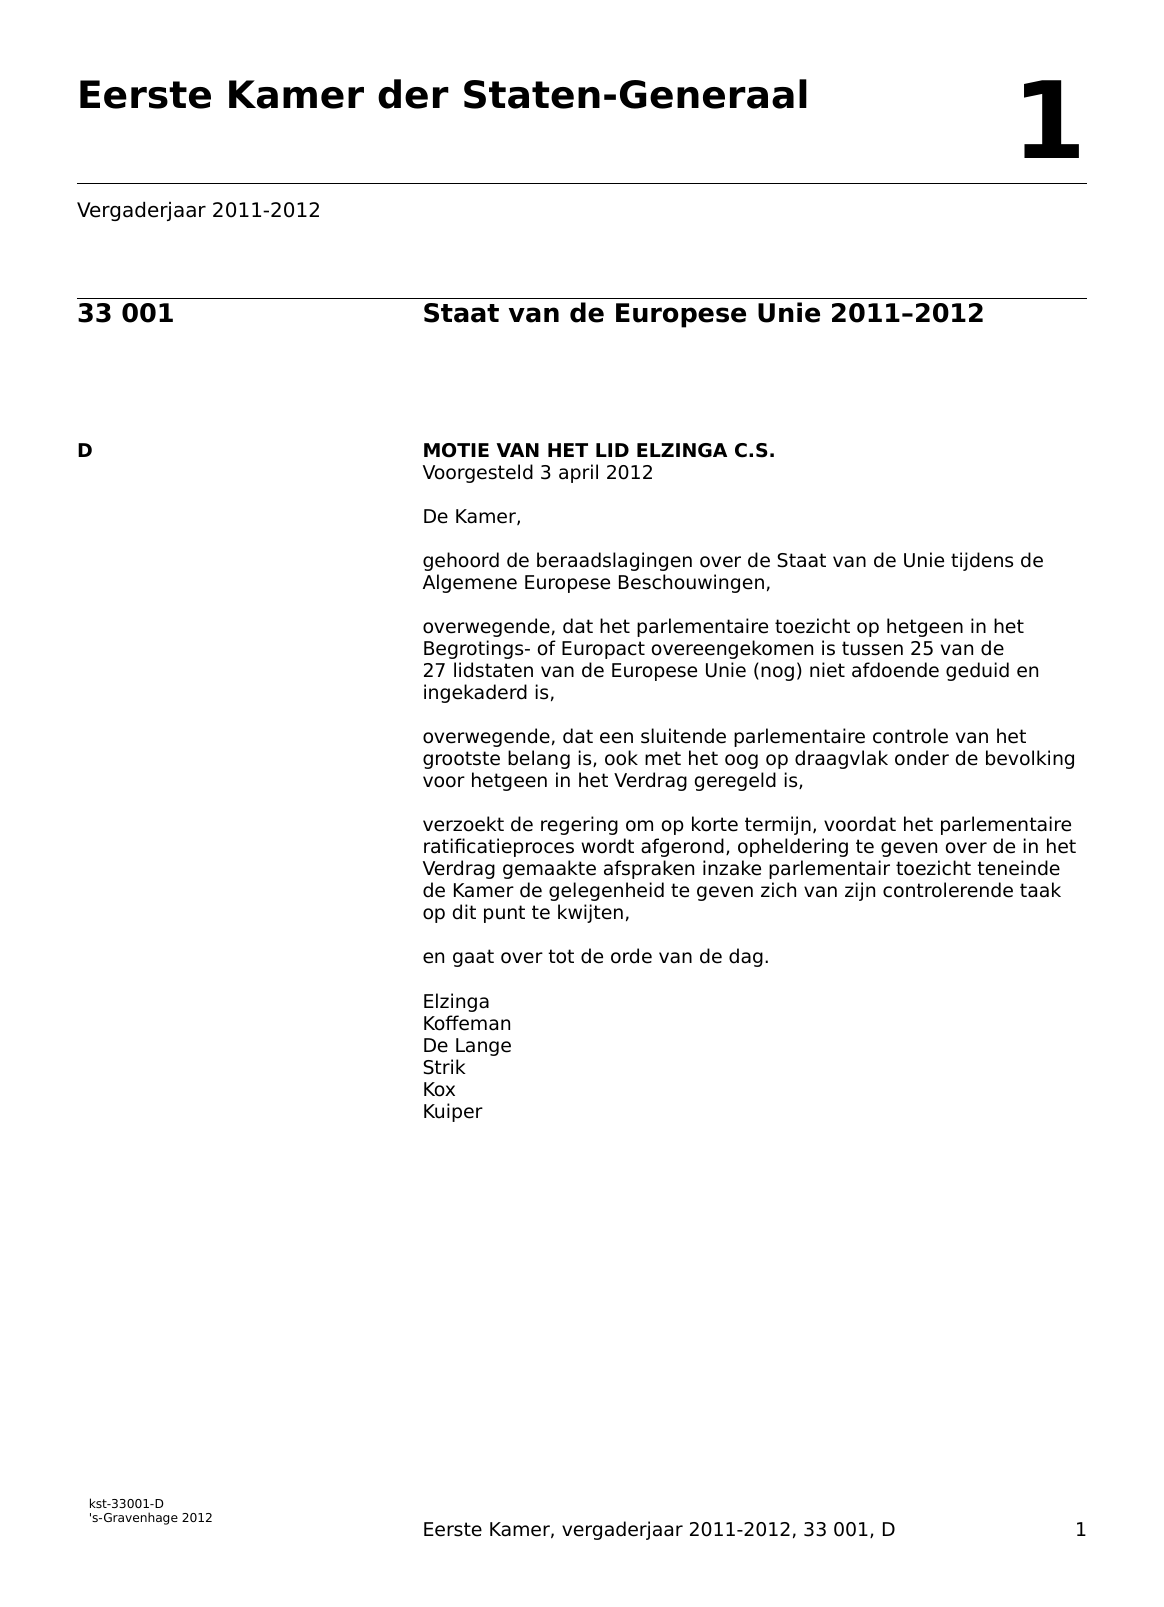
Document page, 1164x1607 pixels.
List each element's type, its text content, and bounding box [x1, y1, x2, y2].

text verzoekt de regering om op korte termijn, voordat het parlementaire ratificatieproces wordt afgerond, opheldering te geven over de in het Verdrag gemaakte afspraken inzake parlementair toezicht teneinde de Kamer de gelegenheid te geven zich van zijn controlerende taak op dit punt te kwijten, [422, 814, 1087, 924]
text Kox [422, 1078, 1087, 1101]
text gehoord de beraadslagingen over de Staat van de Unie tijdens de Algemene Europese Beschouwingen, [422, 550, 1087, 594]
table_cell Vergaderjaar 2011-2012 [77, 184, 1087, 298]
subtitle D MOTIE VAN HET LID ELZINGA C.S. [77, 440, 1087, 462]
text Voorgesteld 3 april 2012 [422, 462, 1087, 484]
table_header Eerste Kamer der Staten-Generaal [77, 59, 886, 183]
text Elzinga [422, 991, 1087, 1013]
text 's-Gravenhage 2012 [88, 1511, 323, 1525]
text en gaat over tot de orde van de dag. [422, 946, 1087, 968]
table_header 1 [886, 59, 1087, 183]
text Strik [422, 1057, 1087, 1078]
text overwegende, dat een sluitende parlementaire controle van het grootste belang is, ook met het oog op draagvlak onder de bevolking voor hetgeen in het Verdrag geregeld is, [422, 726, 1087, 792]
text Kuiper [422, 1101, 1087, 1122]
text overwegende, dat het parlementaire toezicht op hetgeen in het Begrotings- of Europact overeengekomen is tussen 25 van de 27 lidstaten van de Europese Unie (nog) niet afdoende geduid en ingekaderd is, [422, 616, 1087, 704]
subtitle 33 001 Staat van de Europese Unie 2011–2012 [77, 299, 1087, 329]
text De Lange [422, 1034, 1087, 1057]
text Koffeman [422, 1013, 1087, 1034]
text kst-33001-D [88, 1497, 323, 1511]
text De Kamer, [422, 506, 1087, 528]
